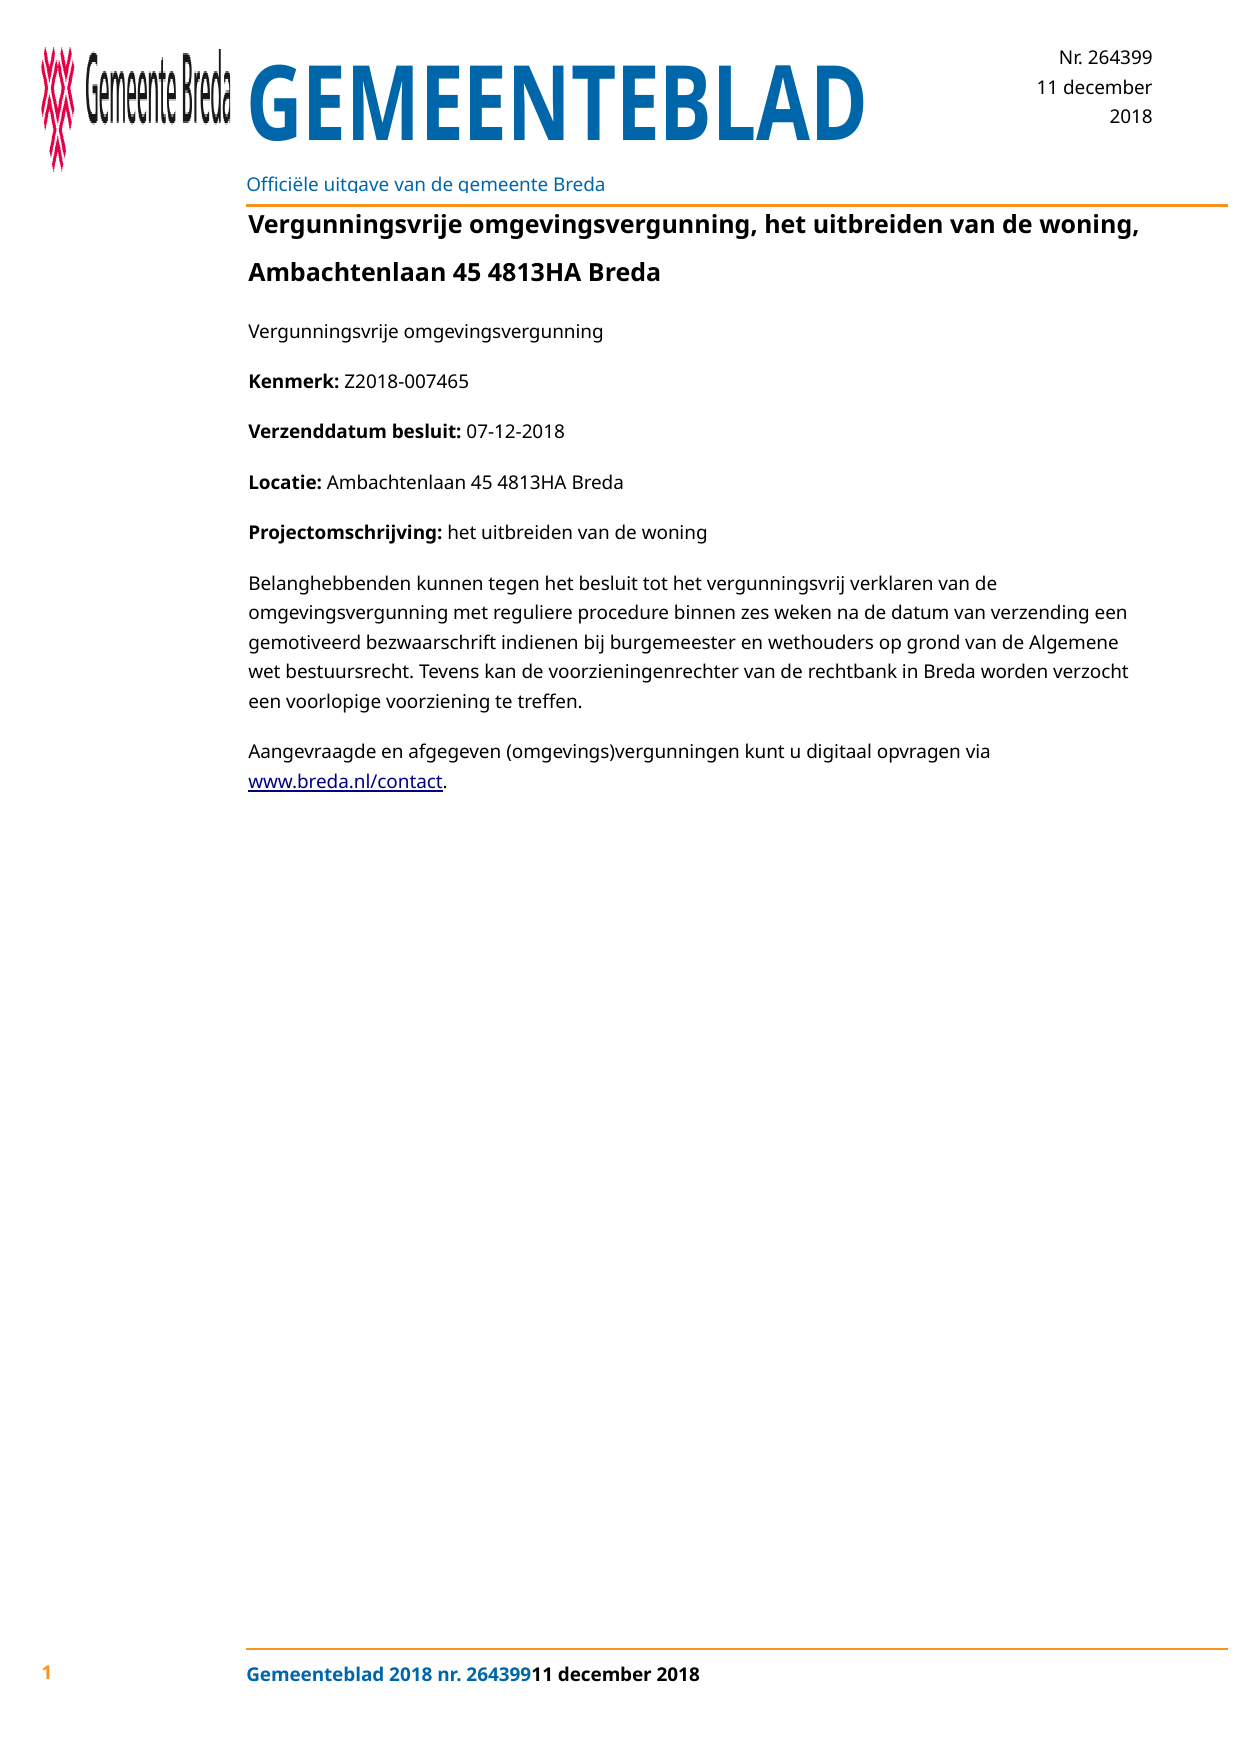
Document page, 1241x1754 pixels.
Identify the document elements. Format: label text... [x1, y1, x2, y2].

picture [41, 47, 231, 172]
text Locatie: Ambachtenlaan 45 4813HA Breda [248, 469, 1152, 495]
text Belanghebbenden kunnen tegen het besluit tot het vergunningsvrij verklaren van de omgevingsvergunning met reguliere procedure binnen zes weken na de datum van verzending een gemotiveerd bezwaarschrift indienen bij burgemeester en wethouders op grond van de Algemene wet bestuursrecht. Tevens kan de voorzieningenrechter van de rechtbank in Breda worden verzocht een voorlopige voorziening te treffen. [248, 570, 1152, 714]
text Vergunningsvrije omgevingsvergunning [248, 318, 1152, 344]
text Aangevraagde en afgegeven (omgevings)vergunningen kunt u digitaal opvragen via www.breda.nl/contact. [248, 739, 1152, 794]
text Vergunningsvrije omgevingsvergunning, het uitbreiden van de woning, Ambachtenlaan 45 4813HA Breda [248, 207, 1152, 288]
text Verzenddatum besluit: 07-12-2018 [248, 419, 1152, 444]
text Projectomschrijving: het uitbreiden van de woning [248, 519, 1152, 545]
text Kenmerk: Z2018-007465 [248, 368, 1152, 394]
